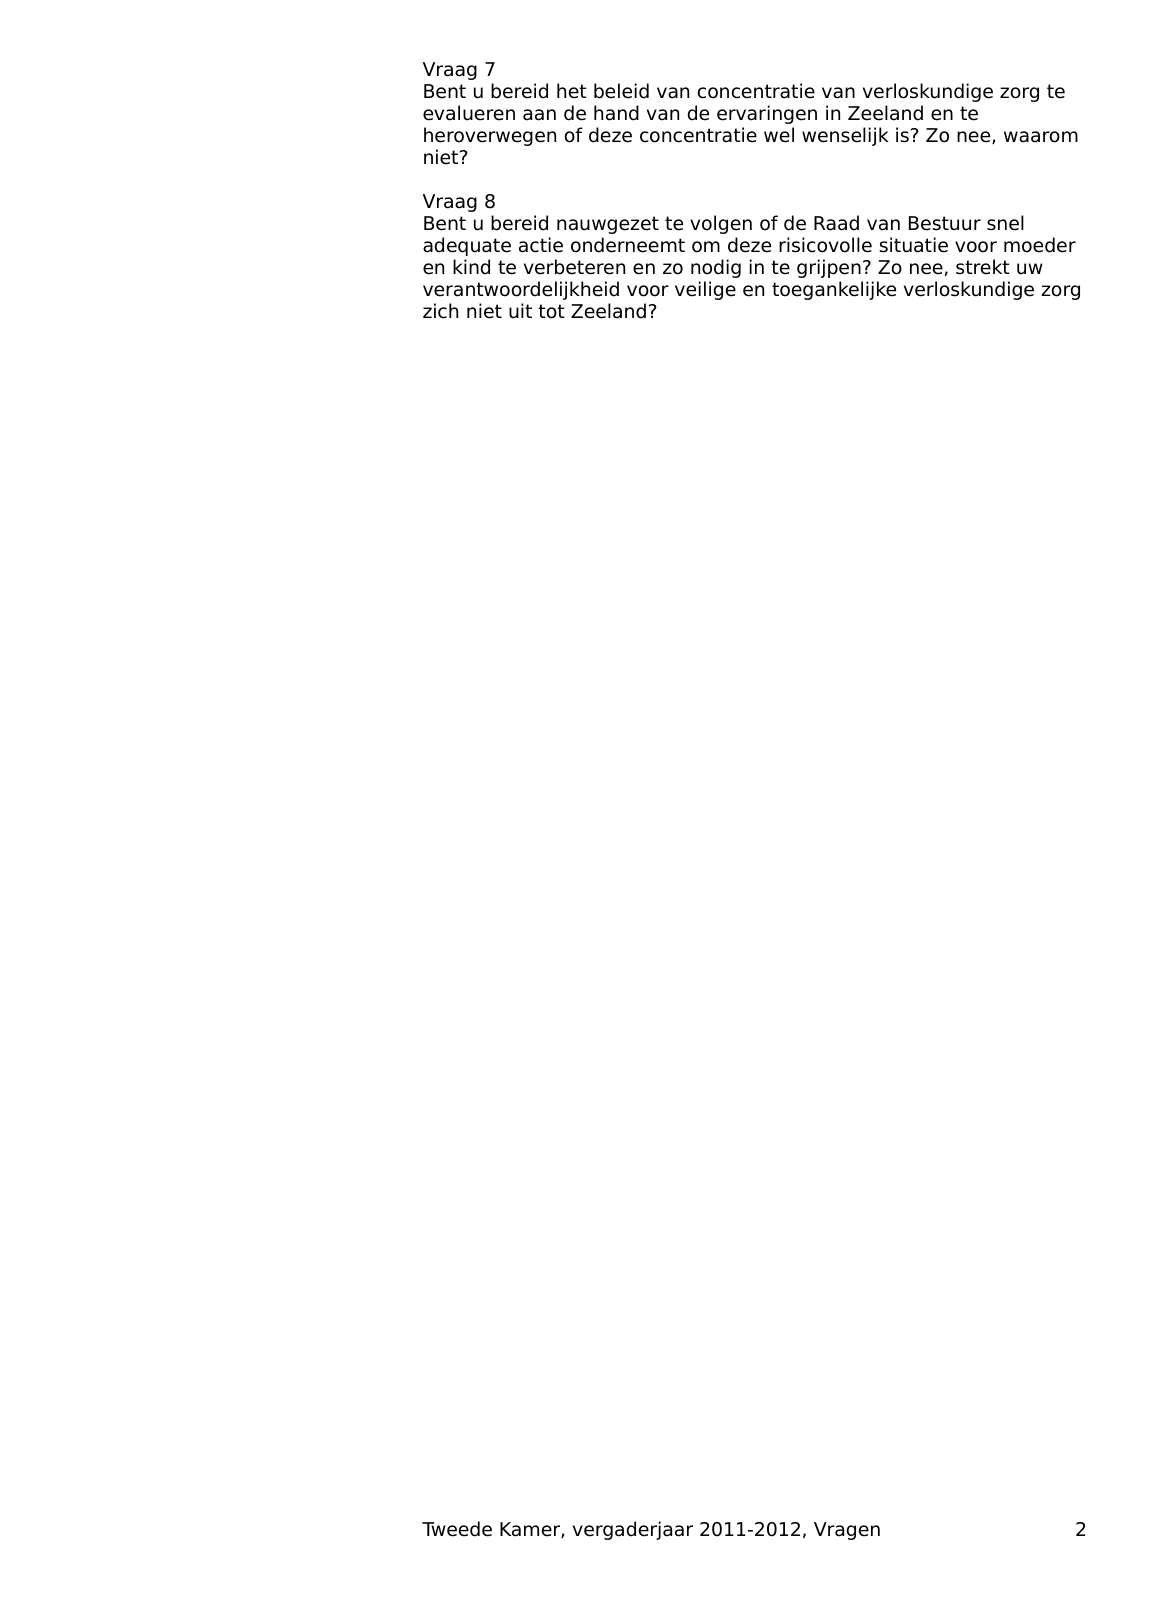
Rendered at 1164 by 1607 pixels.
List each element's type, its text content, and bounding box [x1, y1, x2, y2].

text Vraag 7 [422, 59, 1087, 81]
text Bent u bereid het beleid van concentratie van verloskundige zorg te evalueren aan de hand van de ervaringen in Zeeland en te heroverwegen of deze concentratie wel wenselijk is? Zo nee, waarom niet? [422, 81, 1087, 169]
text Bent u bereid nauwgezet te volgen of de Raad van Bestuur snel adequate actie onderneemt om deze risicovolle situatie voor moeder en kind te verbeteren en zo nodig in te grijpen? Zo nee, strekt uw verantwoordelijkheid voor veilige en toegankelijke verloskundige zorg zich niet uit tot Zeeland? [422, 213, 1087, 323]
text Vraag 8 [422, 191, 1087, 213]
